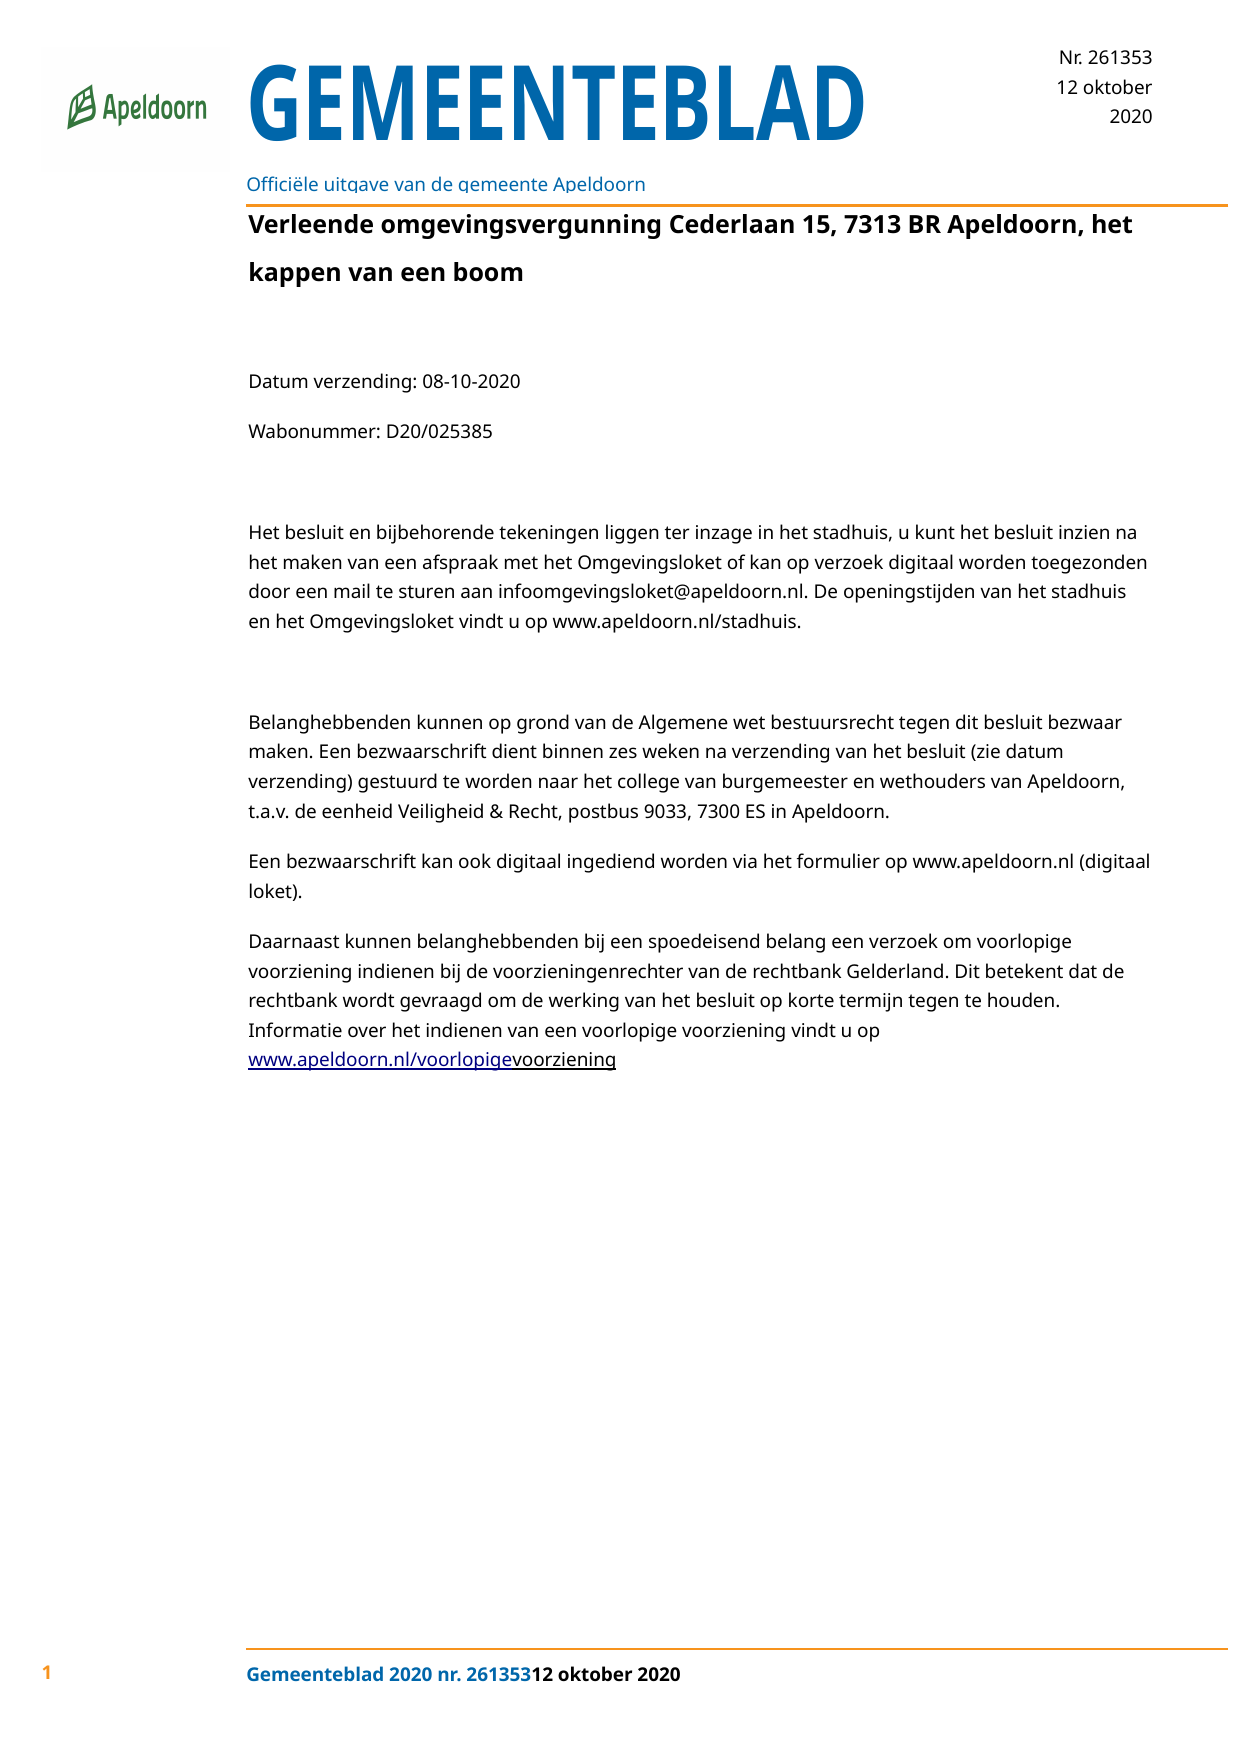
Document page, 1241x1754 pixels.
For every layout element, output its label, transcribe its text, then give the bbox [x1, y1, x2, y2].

text Een bezwaarschrift kan ook digitaal ingediend worden via het formulier op www.apeldoorn.nl (digitaal loket). [248, 848, 1152, 904]
text Wabonummer: D20/025385 [248, 419, 1152, 444]
text Daarnaast kunnen belanghebbenden bij een spoedeisend belang een verzoek om voorlopige voorziening indienen bij de voorzieningenrechter van de rechtbank Gelderland. Dit betekent dat de rechtbank wordt gevraagd om de werking van het besluit op korte termijn tegen te houden. Informatie over het indienen van een voorlopige voorziening vindt u op www.apeldoorn.nl/voorlopigevoorziening [248, 928, 1152, 1072]
text Belanghebbenden kunnen op grond van de Algemene wet bestuursrecht tegen dit besluit bezwaar maken. Een bezwaarschrift dient binnen zes weken na verzending van het besluit (zie datum verzending) gestuurd te worden naar het college van burgemeester en wethouders van Apeldoorn, t.a.v. de eenheid Veiligheid & Recht, postbus 9033, 7300 ES in Apeldoorn. [248, 709, 1152, 824]
picture [41, 47, 231, 172]
text Verleende omgevingsvergunning Cederlaan 15, 7313 BR Apeldoorn, het kappen van een boom [248, 207, 1152, 288]
text Datum verzending: 08-10-2020 [248, 368, 1152, 394]
text Het besluit en bijbehorende tekeningen liggen ter inzage in het stadhuis, u kunt het besluit inzien na het maken van een afspraak met het Omgevingsloket of kan op verzoek digitaal worden toegezonden door een mail te sturen aan infoomgevingsloket@apeldoorn.nl. De openingstijden van het stadhuis en het Omgevingsloket vindt u op www.apeldoorn.nl/stadhuis. [248, 519, 1152, 634]
